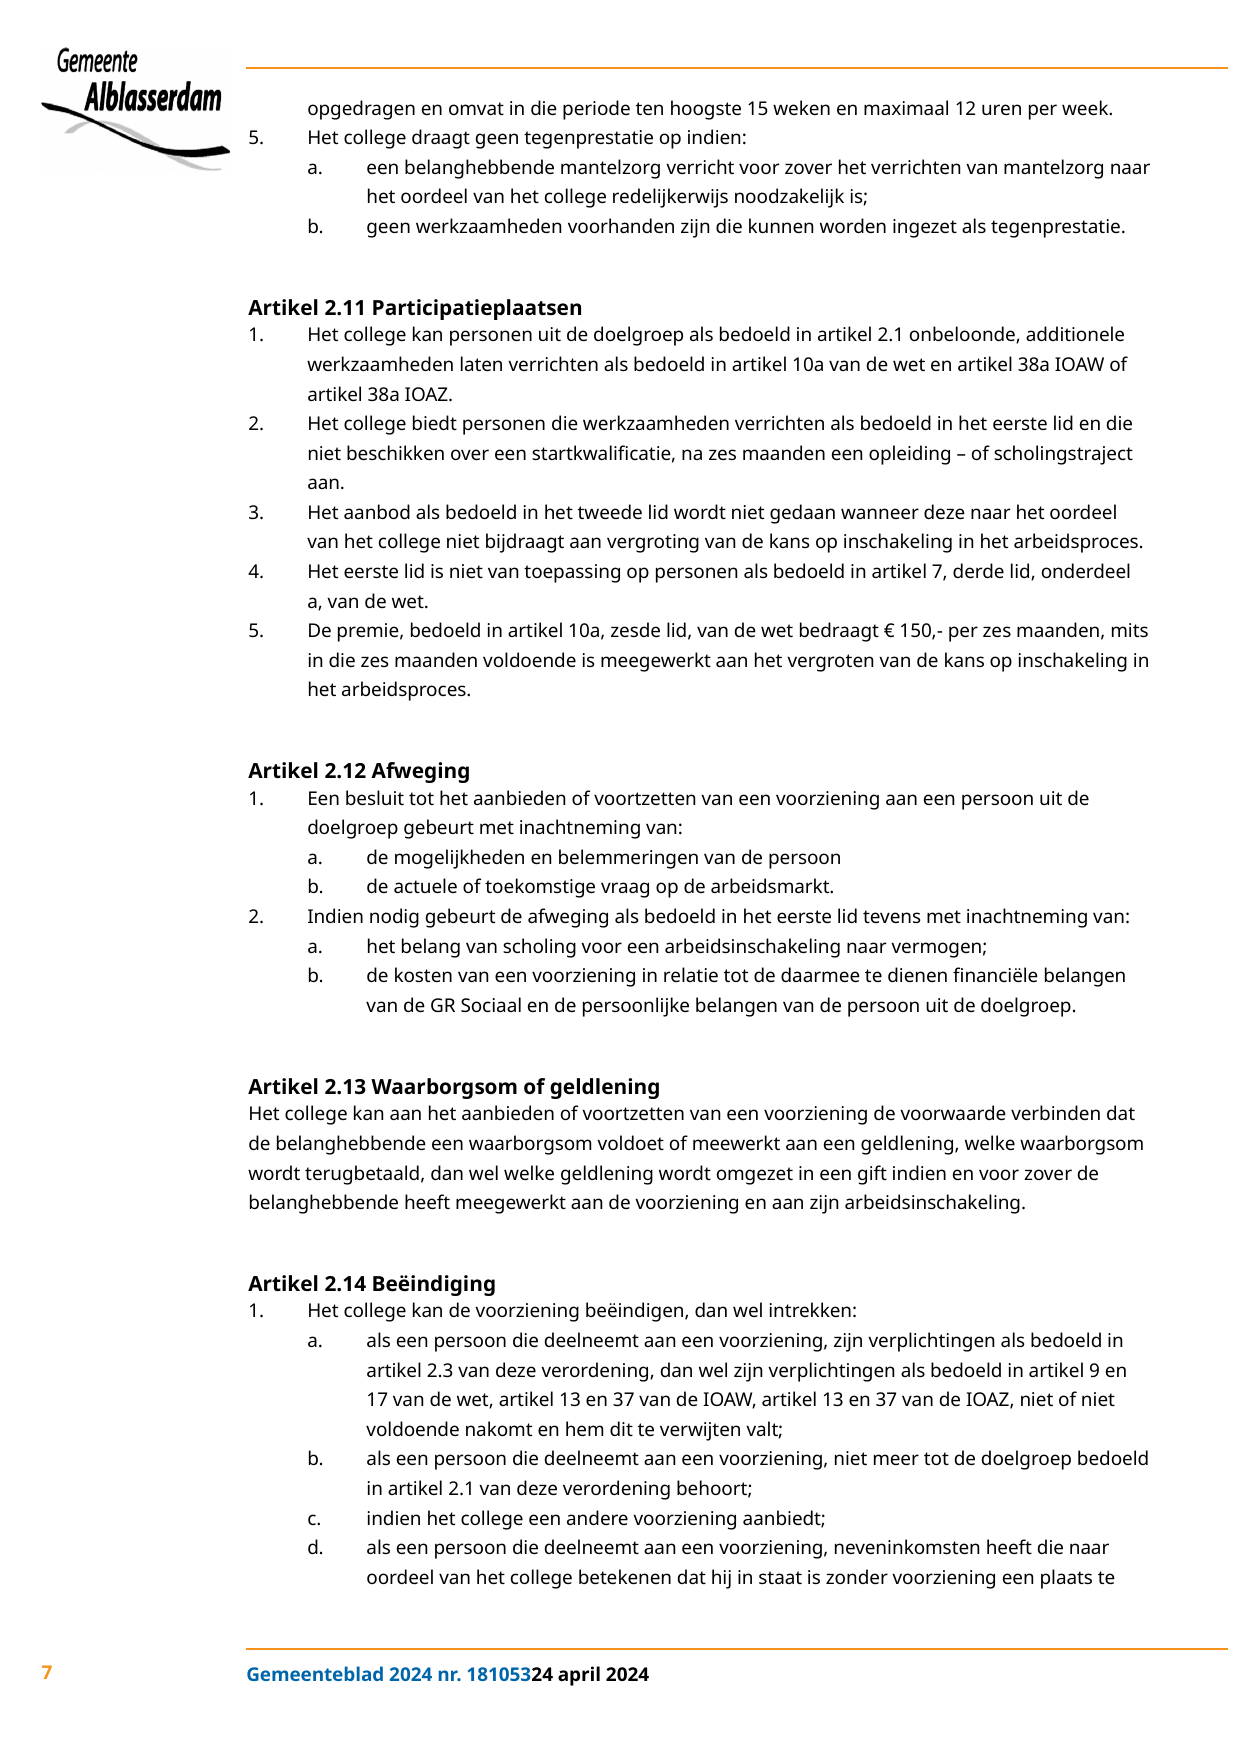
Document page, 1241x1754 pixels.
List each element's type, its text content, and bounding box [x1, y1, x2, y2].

text Artikel 2.12 Afweging [248, 757, 1152, 785]
list een belanghebbende mantelzorg verricht voor zover het verrichten van mantelzorg naar het oordeel van het college redelijkerwijs noodzakelijk is; [307, 154, 1152, 209]
list Het aanbod als bedoeld in het tweede lid wordt niet gedaan wanneer deze naar het oordeel van het college niet bijdraagt aan vergroting van de kans op inschakeling in het arbeidsproces. [248, 499, 1152, 554]
list het belang van scholing voor een arbeidsinschakeling naar vermogen; [307, 933, 1152, 959]
list Een besluit tot het aanbieden of voortzetten van een voorziening aan een persoon uit de doelgroep gebeurt met inachtneming van: [248, 785, 1152, 840]
list geen werkzaamheden voorhanden zijn die kunnen worden ingezet als tegenprestatie. [307, 213, 1152, 239]
list Het eerste lid is niet van toepassing op personen als bedoeld in artikel 7, derde lid, onderdeel a, van de wet. [248, 558, 1152, 613]
list Indien nodig gebeurt de afweging als bedoeld in het eerste lid tevens met inachtneming van: [248, 903, 1152, 929]
picture [41, 47, 231, 172]
list Het college draagt geen tegenprestatie op indien: [248, 124, 1152, 150]
list De premie, bedoeld in artikel 10a, zesde lid, van de wet bedraagt € 150,- per zes maanden, mits in die zes maanden voldoende is meegewerkt aan het vergroten van de kans op inschakeling in het arbeidsproces. [248, 617, 1152, 702]
list als een persoon die deelneemt aan een voorziening, niet meer tot de doelgroep bedoeld in artikel 2.1 van deze verordening behoort; [307, 1446, 1152, 1501]
text Het college kan aan het aanbieden of voortzetten van een voorziening de voorwaarde verbinden dat de belanghebbende een waarborgsom voldoet of meewerkt aan een geldlening, welke waarborgsom wordt terugbetaald, dan wel welke geldlening wordt omgezet in een gift indien en voor zover de belanghebbende heeft meegewerkt aan de voorziening en aan zijn arbeidsinschakeling. [248, 1101, 1152, 1215]
list opgedragen en omvat in die periode ten hoogste 15 weken en maximaal 12 uren per week. [248, 95, 1152, 121]
list Het college kan personen uit de doelgroep als bedoeld in artikel 2.1 onbeloonde, additionele werkzaamheden laten verrichten als bedoeld in artikel 10a van de wet en artikel 38a IOAW of artikel 38a IOAZ. [248, 322, 1152, 406]
text Artikel 2.14 Beëindiging [248, 1269, 1152, 1298]
list Het college kan de voorziening beëindigen, dan wel intrekken: [248, 1298, 1152, 1323]
list Het college biedt personen die werkzaamheden verrichten als bedoeld in het eerste lid en die niet beschikken over een startkwalificatie, na zes maanden een opleiding – of scholingstraject aan. [248, 410, 1152, 495]
list als een persoon die deelneemt aan een voorziening, zijn verplichtingen als bedoeld in artikel 2.3 van deze verordening, dan wel zijn verplichtingen als bedoeld in artikel 9 en 17 van de wet, artikel 13 en 37 van de IOAW, artikel 13 en 37 van de IOAZ, niet of niet voldoende nakomt en hem dit te verwijten valt; [307, 1327, 1152, 1442]
list indien het college een andere voorziening aanbiedt; [307, 1505, 1152, 1531]
text Artikel 2.13 Waarborgsom of geldlening [248, 1072, 1152, 1101]
list de mogelijkheden en belemmeringen van de persoon [307, 844, 1152, 870]
list de actuele of toekomstige vraag op de arbeidsmarkt. [307, 874, 1152, 899]
text Artikel 2.11 Participatieplaatsen [248, 293, 1152, 322]
list de kosten van een voorziening in relatie tot de daarmee te dienen financiële belangen van de GR Sociaal en de persoonlijke belangen van de persoon uit de doelgroep. [307, 962, 1152, 1018]
list als een persoon die deelneemt aan een voorziening, neveninkomsten heeft die naar oordeel van het college betekenen dat hij in staat is zonder voorziening een plaats te [307, 1534, 1152, 1590]
